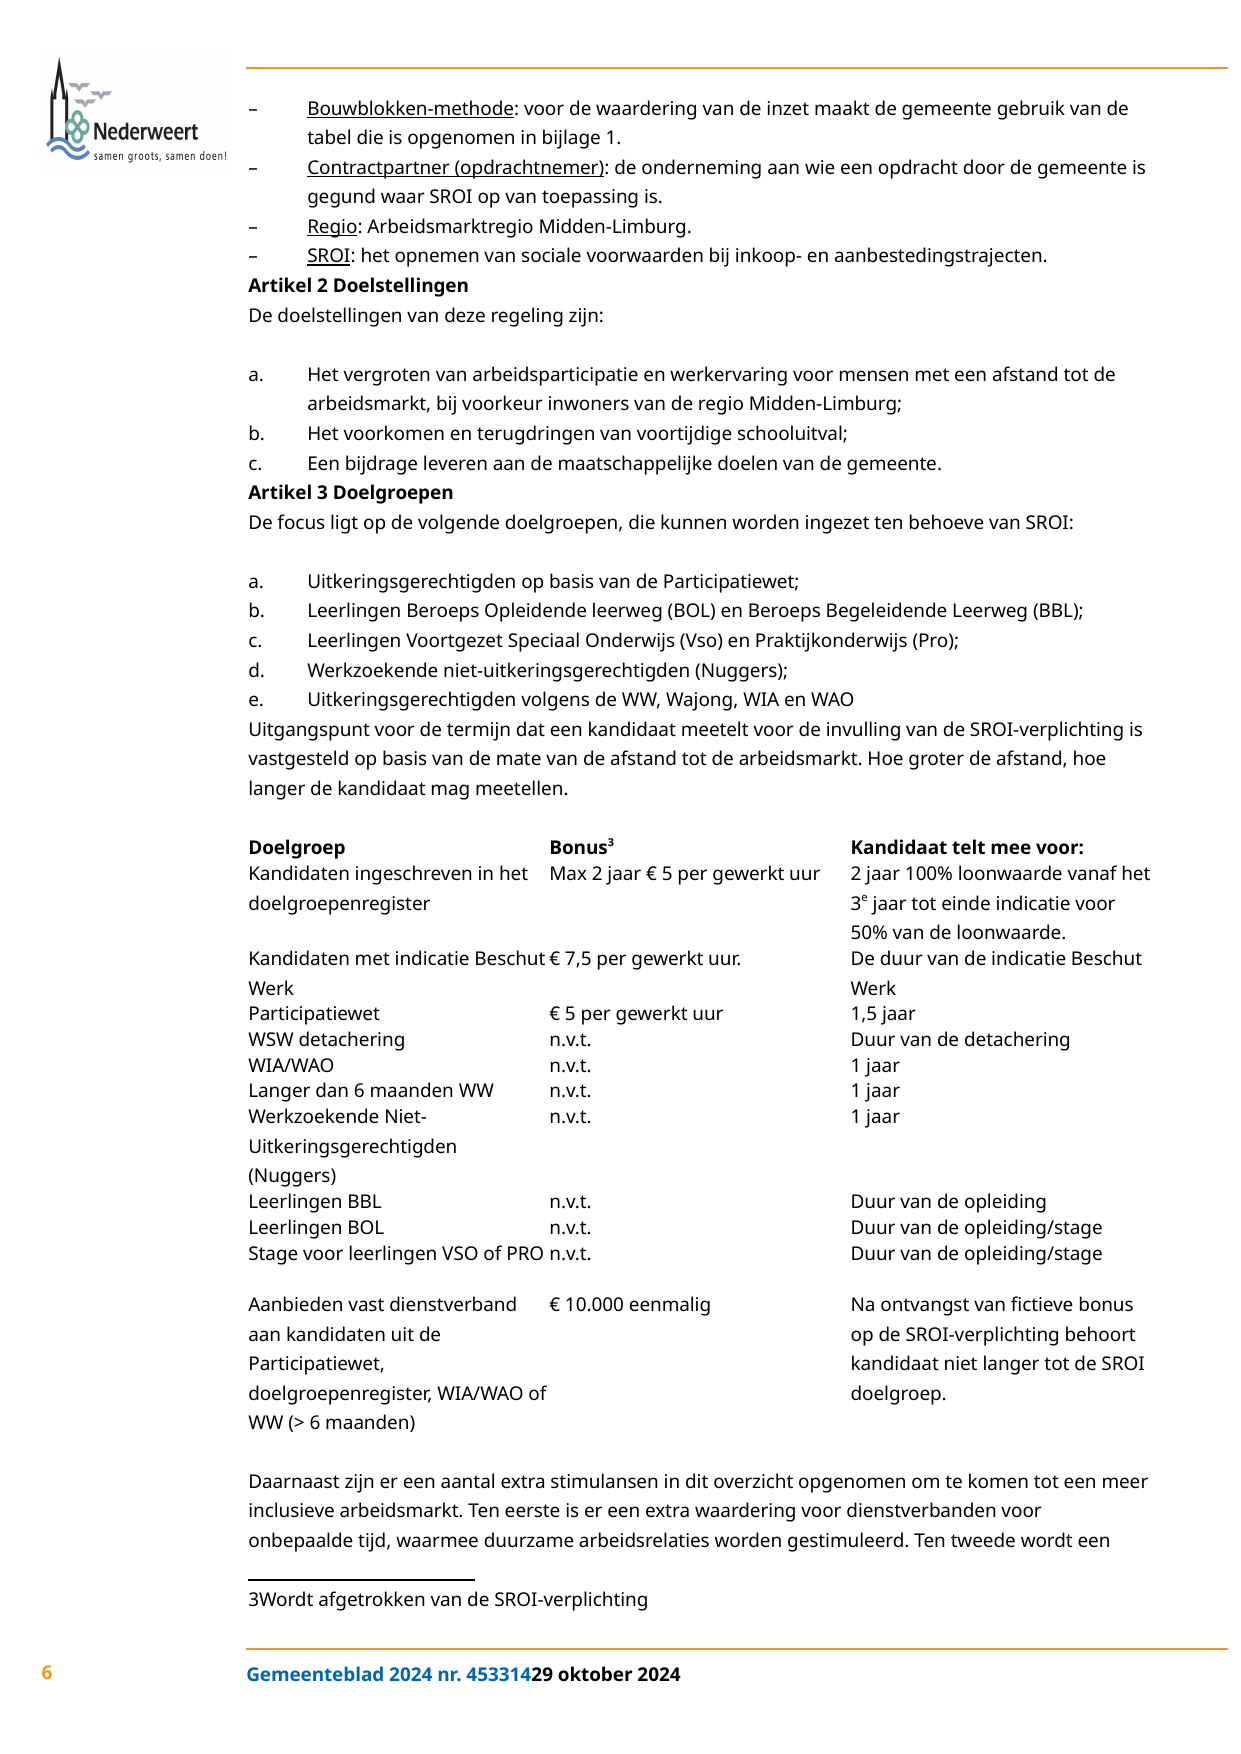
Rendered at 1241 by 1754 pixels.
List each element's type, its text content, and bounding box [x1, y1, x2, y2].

table_cell n.v.t. [549, 1078, 850, 1103]
table_cell Aanbieden vast dienstverband aan kandidaten uit de Participatiewet, doelgroepenregister, WIA/WAO of WW (> 6 maanden) [248, 1291, 549, 1435]
table_cell [248, 1265, 549, 1291]
table_cell Max 2 jaar € 5 per gewerkt uur [549, 860, 850, 945]
text Uitgangspunt voor de termijn dat een kandidaat meetelt voor de invulling van de SROI-verplichting is vastgesteld op basis van de mate van de afstand tot de arbeidsmarkt. Hoe groter de afstand, hoe langer de kandidaat mag meetellen. [248, 716, 1152, 801]
list Leerlingen Voortgezet Speciaal Onderwijs (Vso) en Praktijkonderwijs (Pro); [248, 627, 1152, 653]
table_header Kandidaat telt mee voor: [850, 835, 1152, 860]
table_cell n.v.t. [549, 1103, 850, 1188]
list Contractpartner (opdrachtnemer): de onderneming aan wie een opdracht door de gemeente is gegund waar SROI op van toepassing is. [248, 154, 1152, 209]
table_cell Langer dan 6 maanden WW [248, 1078, 549, 1103]
list Bouwblokken-methode: voor de waardering van de inzet maakt de gemeente gebruik van de tabel die is opgenomen in bijlage 1. [248, 95, 1152, 150]
table_cell Leerlingen BBL [248, 1188, 549, 1214]
table_cell [549, 1265, 850, 1291]
table_cell Kandidaten ingeschreven in het doelgroepenregister [248, 860, 549, 945]
table_header Doelgroep [248, 835, 549, 860]
table_cell WIA/WAO [248, 1052, 549, 1078]
table_cell € 7,5 per gewerkt uur. [549, 945, 850, 1000]
list Een bijdrage leveren aan de maatschappelijke doelen van de gemeente. [248, 450, 1152, 476]
list Regio: Arbeidsmarktregio Midden-Limburg. [248, 213, 1152, 239]
table_cell Kandidaten met indicatie Beschut Werk [248, 945, 549, 1000]
table_cell 1 jaar [850, 1103, 1152, 1188]
table_cell Leerlingen BOL [248, 1214, 549, 1240]
list Uitkeringsgerechtigden op basis van de Participatiewet; [248, 568, 1152, 594]
list Het vergroten van arbeidsparticipatie en werkervaring voor mensen met een afstand tot de arbeidsmarkt, bij voorkeur inwoners van de regio Midden-Limburg; [248, 361, 1152, 416]
table_cell De duur van de indicatie Beschut Werk [850, 945, 1152, 1000]
table_cell Werkzoekende Niet-Uitkeringsgerechtigden (Nuggers) [248, 1103, 549, 1188]
table_cell n.v.t. [549, 1052, 850, 1078]
table_cell 1 jaar [850, 1052, 1152, 1078]
table_cell € 5 per gewerkt uur [549, 1000, 850, 1026]
list Werkzoekende niet-uitkeringsgerechtigden (Nuggers); [248, 657, 1152, 683]
text De focus ligt op de volgende doelgroepen, die kunnen worden ingezet ten behoeve van SROI: [248, 509, 1152, 535]
table_cell Participatiewet [248, 1000, 549, 1026]
text Artikel 2 Doelstellingen [248, 272, 1152, 298]
table_cell WSW detachering [248, 1026, 549, 1052]
table_cell 2 jaar 100% loonwaarde vanaf het 3e jaar tot einde indicatie voor 50% van de loonwaarde. [850, 860, 1152, 945]
list Leerlingen Beroeps Opleidende leerweg (BOL) en Beroeps Begeleidende Leerweg (BBL); [248, 598, 1152, 623]
list Uitkeringsgerechtigden volgens de WW, Wajong, WIA en WAO [248, 686, 1152, 712]
table_cell 1 jaar [850, 1078, 1152, 1103]
table_header Bonus [549, 835, 850, 860]
table_cell 1,5 jaar [850, 1000, 1152, 1026]
table_cell Stage voor leerlingen VSO of PRO [248, 1240, 549, 1265]
table_cell € 10.000 eenmalig [549, 1291, 850, 1435]
list SROI: het opnemen van sociale voorwaarden bij inkoop- en aanbestedingstrajecten. [248, 243, 1152, 268]
table_cell n.v.t. [549, 1240, 850, 1265]
text Daarnaast zijn er een aantal extra stimulansen in dit overzicht opgenomen om te komen tot een meer inclusieve arbeidsmarkt. Ten eerste is er een extra waardering voor dienstverbanden voor onbepaalde tijd, waarmee duurzame arbeidsrelaties worden gestimuleerd. Ten tweede wordt een [248, 1468, 1152, 1553]
table_cell n.v.t. [549, 1026, 850, 1052]
table_cell Duur van de opleiding/stage [850, 1214, 1152, 1240]
table_cell Na ontvangst van fictieve bonus op de SROI-verplichting behoort kandidaat niet langer tot de SROI doelgroep. [850, 1291, 1152, 1435]
table_cell n.v.t. [549, 1214, 850, 1240]
table_cell [850, 1265, 1152, 1291]
table_cell Duur van de opleiding [850, 1188, 1152, 1214]
table_cell Duur van de opleiding/stage [850, 1240, 1152, 1265]
text De doelstellingen van deze regeling zijn: [248, 302, 1152, 328]
text Artikel 3 Doelgroepen [248, 479, 1152, 505]
table_cell Duur van de detachering [850, 1026, 1152, 1052]
picture [41, 47, 231, 172]
table_cell n.v.t. [549, 1188, 850, 1214]
list Het voorkomen en terugdringen van voortijdige schooluitval; [248, 420, 1152, 446]
